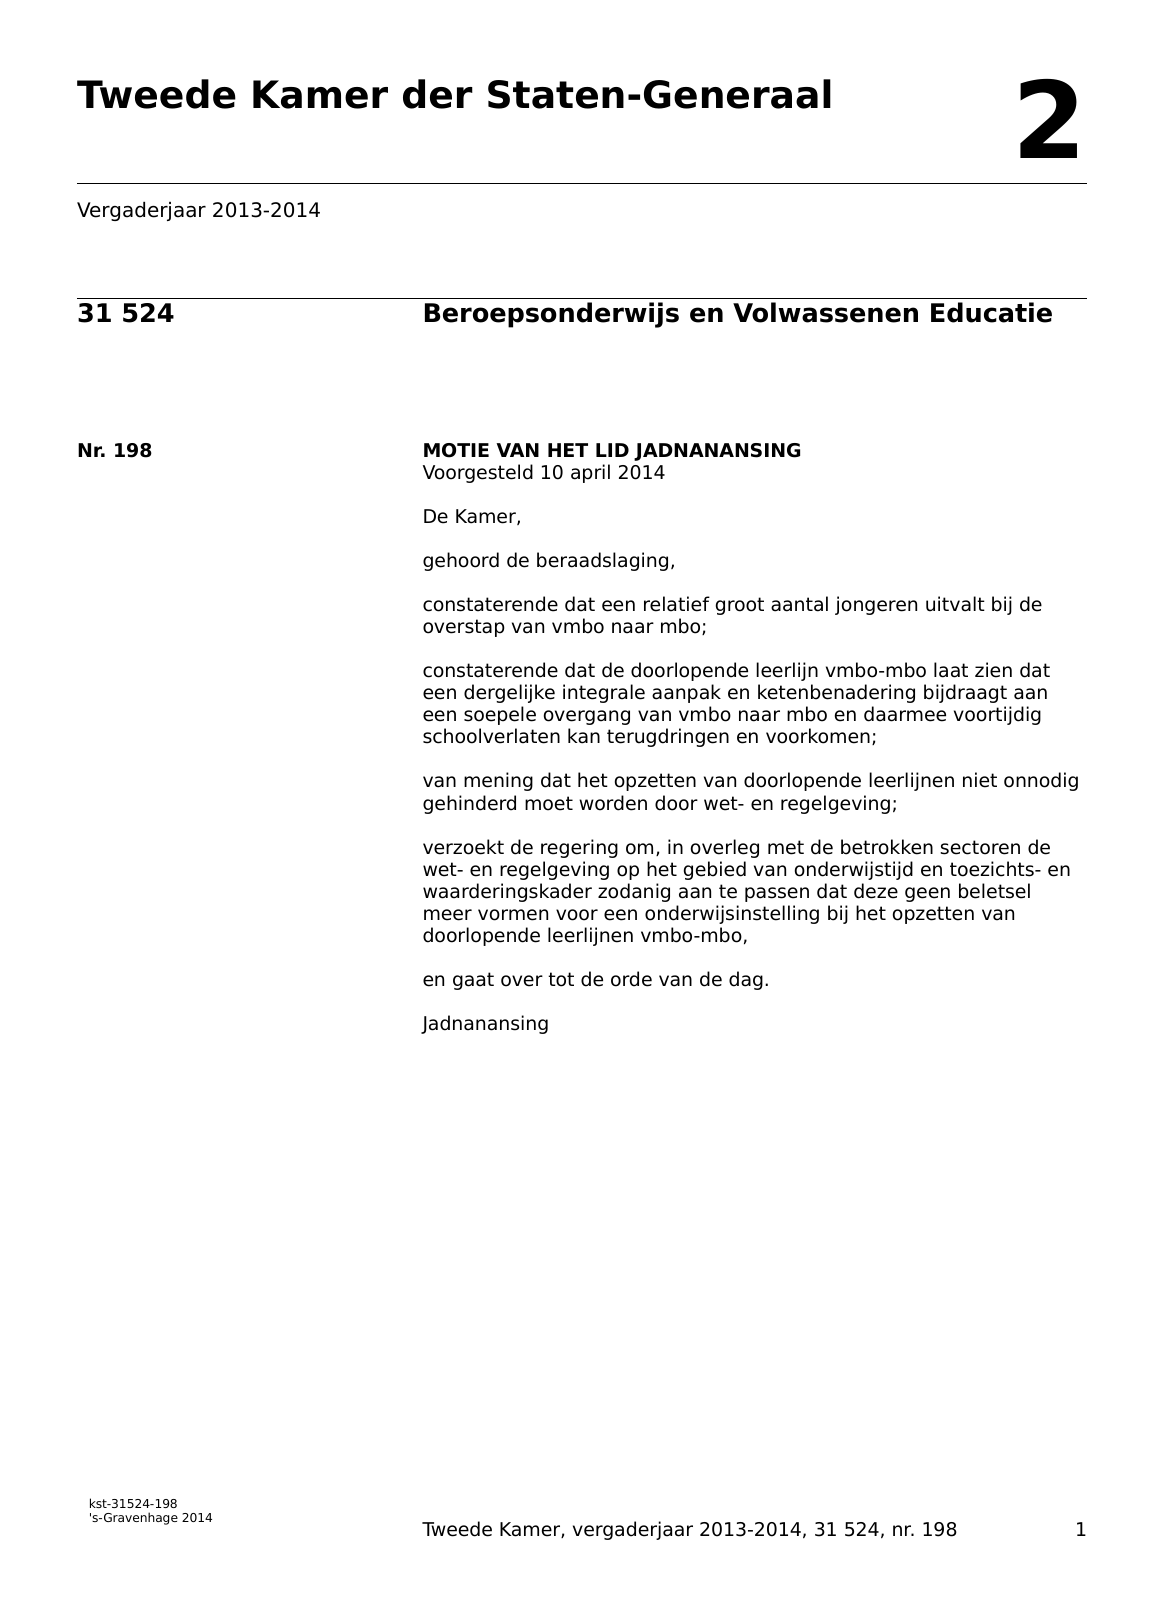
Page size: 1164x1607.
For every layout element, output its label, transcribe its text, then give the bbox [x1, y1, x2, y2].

text De Kamer, [422, 506, 1087, 528]
text constaterende dat de doorlopende leerlijn vmbo-mbo laat zien dat een dergelijke integrale aanpak en ketenbenadering bijdraagt aan een soepele overgang van vmbo naar mbo en daarmee voortijdig schoolverlaten kan terugdringen en voorkomen; [422, 660, 1087, 748]
text en gaat over tot de orde van de dag. [422, 969, 1087, 991]
text Jadnanansing [422, 1013, 1087, 1035]
text 's-Gravenhage 2014 [88, 1511, 323, 1525]
text kst-31524-198 [88, 1497, 323, 1511]
text Voorgesteld 10 april 2014 [422, 462, 1087, 484]
table_cell Vergaderjaar 2013-2014 [77, 184, 1087, 298]
table_header 2 [886, 59, 1087, 183]
text constaterende dat een relatief groot aantal jongeren uitvalt bij de overstap van vmbo naar mbo; [422, 594, 1087, 638]
subtitle Nr. 198 MOTIE VAN HET LID JADNANANSING [77, 440, 1087, 462]
table_header Tweede Kamer der Staten-Generaal [77, 59, 886, 183]
text van mening dat het opzetten van doorlopende leerlijnen niet onnodig gehinderd moet worden door wet- en regelgeving; [422, 770, 1087, 814]
text gehoord de beraadslaging, [422, 550, 1087, 572]
subtitle 31 524 Beroepsonderwijs en Volwassenen Educatie [77, 299, 1087, 329]
text verzoekt de regering om, in overleg met de betrokken sectoren de wet- en regelgeving op het gebied van onderwijstijd en toezichts- en waarderingskader zodanig aan te passen dat deze geen beletsel meer vormen voor een onderwijsinstelling bij het opzetten van doorlopende leerlijnen vmbo-mbo, [422, 837, 1087, 946]
